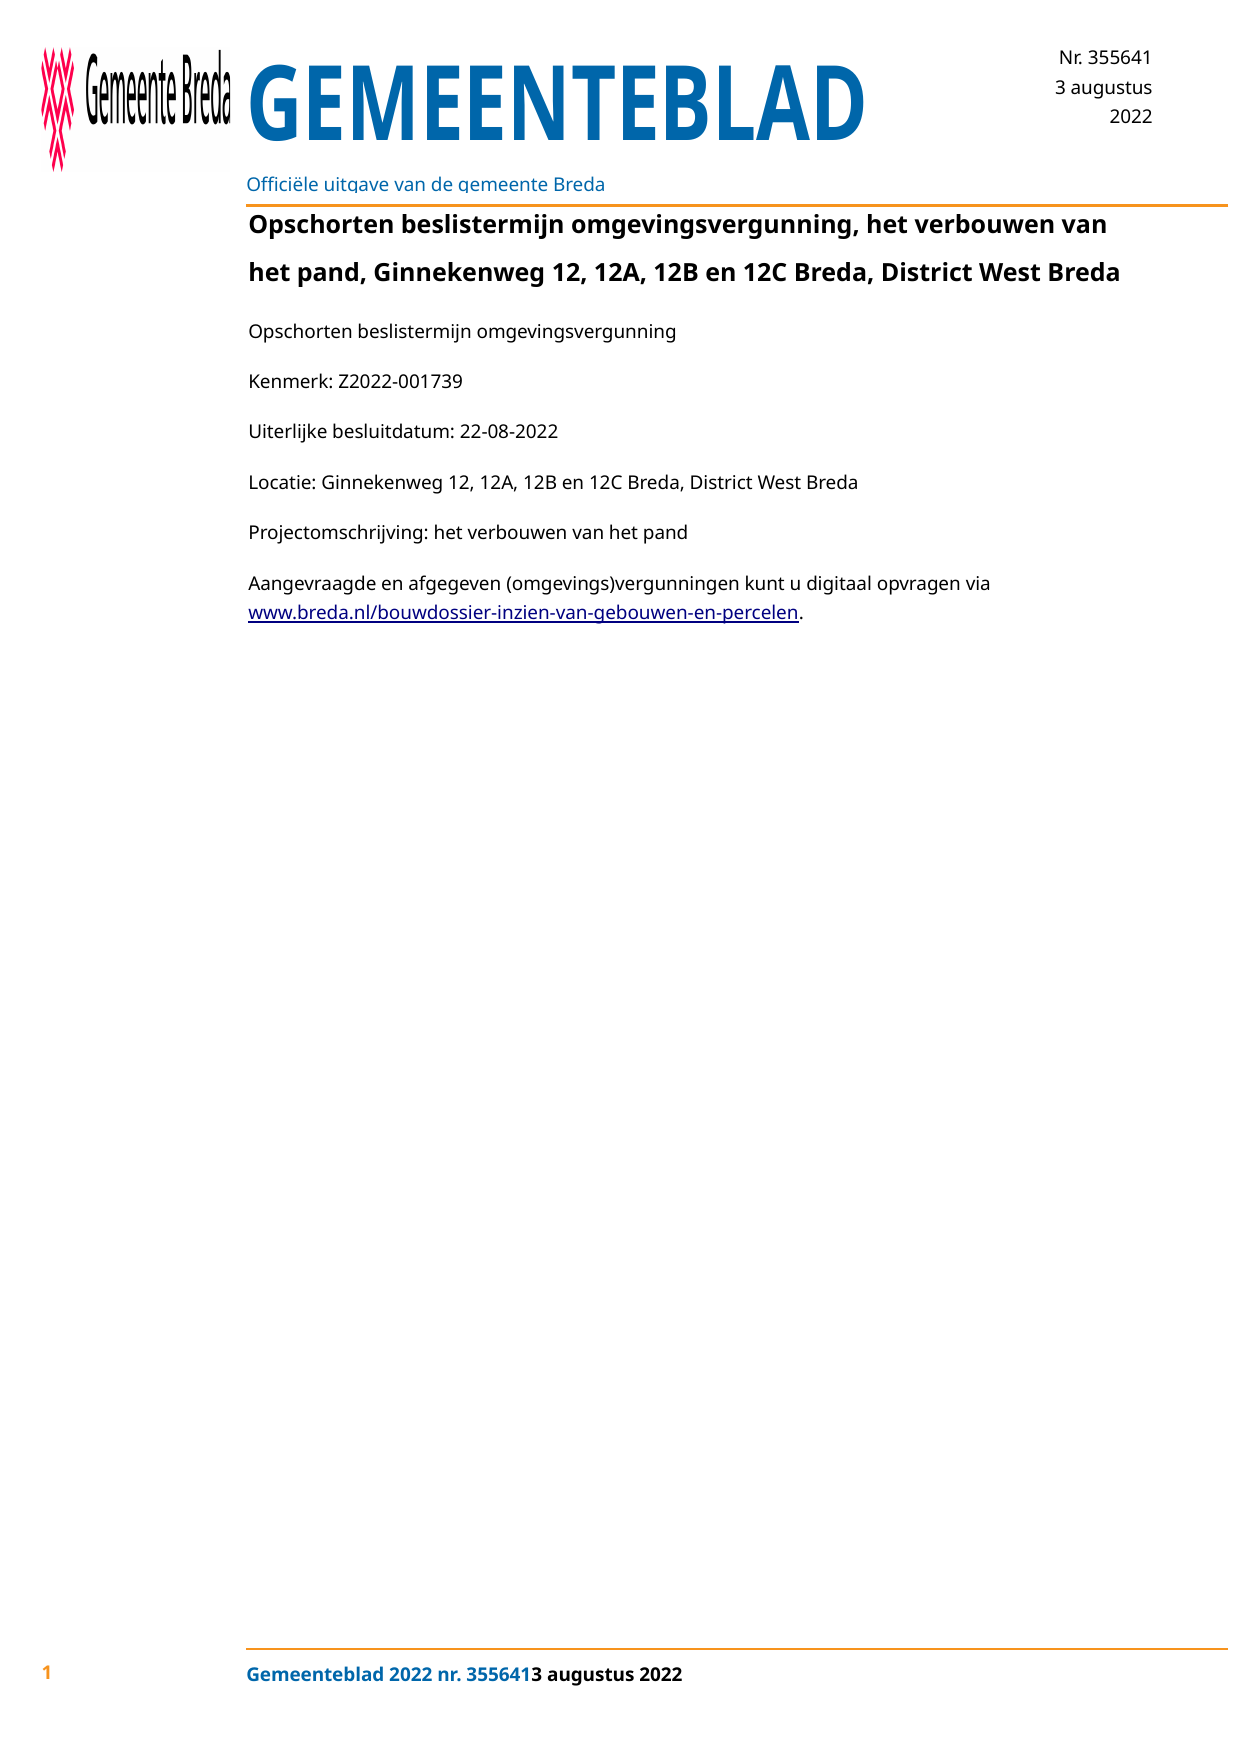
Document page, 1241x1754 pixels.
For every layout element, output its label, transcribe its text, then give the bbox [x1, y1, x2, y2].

picture [41, 47, 231, 172]
text Kenmerk: Z2022-001739 [248, 368, 1152, 394]
text Opschorten beslistermijn omgevingsvergunning, het verbouwen van het pand, Ginnekenweg 12, 12A, 12B en 12C Breda, District West Breda [248, 207, 1152, 288]
text Opschorten beslistermijn omgevingsvergunning [248, 318, 1152, 344]
text Locatie: Ginnekenweg 12, 12A, 12B en 12C Breda, District West Breda [248, 469, 1152, 495]
text Uiterlijke besluitdatum: 22-08-2022 [248, 419, 1152, 444]
text Aangevraagde en afgegeven (omgevings)vergunningen kunt u digitaal opvragen via www.breda.nl/bouwdossier-inzien-van-gebouwen-en-percelen. [248, 570, 1152, 625]
text Projectomschrijving: het verbouwen van het pand [248, 519, 1152, 545]
